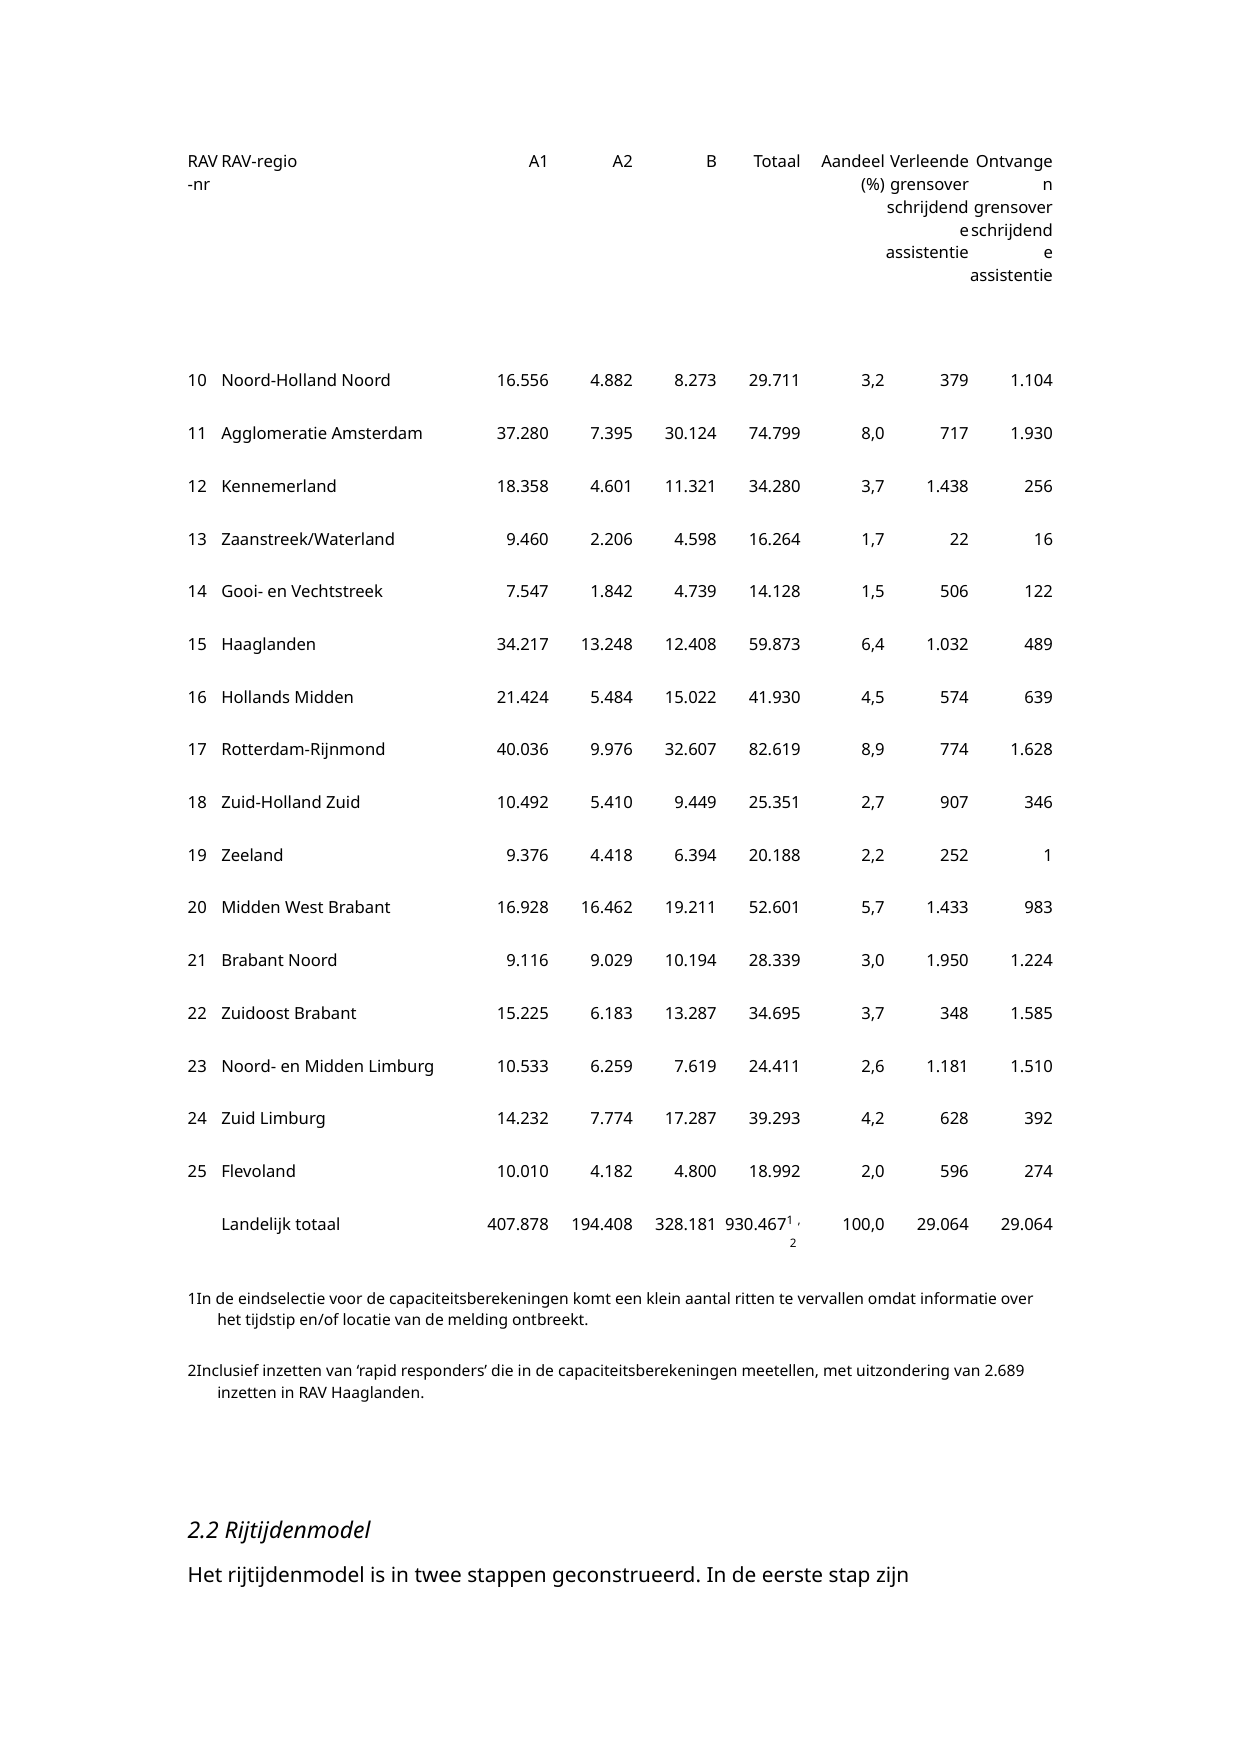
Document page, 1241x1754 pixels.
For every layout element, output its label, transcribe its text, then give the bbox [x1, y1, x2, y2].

table_cell 3,7 [801, 1001, 884, 1054]
table_cell 20 [188, 896, 221, 949]
table_cell 4.182 [549, 1160, 633, 1212]
table_cell 907 [885, 791, 968, 843]
table_cell 10 [188, 369, 221, 422]
table_cell 9.976 [549, 738, 633, 791]
table_cell 21 [188, 949, 221, 1001]
table_cell 37.280 [465, 422, 548, 474]
table_cell 5.410 [549, 791, 633, 843]
table_cell 1.842 [549, 580, 633, 632]
table_cell 25.351 [717, 791, 801, 843]
table_cell 774 [885, 738, 968, 791]
table_cell 1.032 [885, 633, 968, 685]
table_cell 9.449 [633, 791, 717, 843]
table_cell 194.408 [549, 1212, 633, 1288]
table_cell 1.585 [969, 1001, 1053, 1054]
table_cell Zuidoost Brabant [221, 1001, 464, 1054]
table_cell 41.930 [717, 685, 801, 738]
table_cell 8,0 [801, 422, 884, 474]
table_cell 24 [188, 1107, 221, 1159]
table_cell 7.395 [549, 422, 633, 474]
table_cell 6.183 [549, 1001, 633, 1054]
table_cell 1 [969, 843, 1053, 896]
table_cell 10.194 [633, 949, 717, 1001]
table_cell 2,7 [801, 791, 884, 843]
table_cell 379 [885, 369, 968, 422]
table_cell [221, 316, 464, 369]
table_cell 15 [188, 633, 221, 685]
table_cell 274 [969, 1160, 1053, 1212]
table_cell [717, 316, 801, 369]
table_cell Hollands Midden [221, 685, 464, 738]
table_cell 489 [969, 633, 1053, 685]
table_cell 18 [188, 791, 221, 843]
table_cell 19 [188, 843, 221, 896]
table_cell Landelijk totaal [221, 1212, 464, 1288]
table_cell 8.273 [633, 369, 717, 422]
table_cell 16 [188, 685, 221, 738]
table_cell Zuid-Holland Zuid [221, 791, 464, 843]
table_cell 1.930 [969, 422, 1053, 474]
table_cell 10.533 [465, 1054, 548, 1107]
table_header RAV-nr [188, 150, 221, 316]
table_cell 21.424 [465, 685, 548, 738]
table_cell 13 [188, 527, 221, 580]
table_cell Kennemerland [221, 474, 464, 527]
table_cell [549, 316, 633, 369]
table_cell 19.211 [633, 896, 717, 949]
table_cell Zuid Limburg [221, 1107, 464, 1159]
table_cell Midden West Brabant [221, 896, 464, 949]
table_cell 82.619 [717, 738, 801, 791]
table_cell 7.619 [633, 1054, 717, 1107]
table_cell 59.873 [717, 633, 801, 685]
table_cell 983 [969, 896, 1053, 949]
table_cell 32.607 [633, 738, 717, 791]
table_cell 3,2 [801, 369, 884, 422]
table_header Totaal [717, 150, 801, 316]
table_cell 2.206 [549, 527, 633, 580]
table_cell 2,2 [801, 843, 884, 896]
table_cell 596 [885, 1160, 968, 1212]
table_cell [801, 316, 884, 369]
table_cell Haaglanden [221, 633, 464, 685]
table_cell 29.064 [969, 1212, 1053, 1288]
table_cell Gooi- en Vechtstreek [221, 580, 464, 632]
table_cell 16.928 [465, 896, 548, 949]
table_cell 18.358 [465, 474, 548, 527]
table_cell 12 [188, 474, 221, 527]
table_cell 11 [188, 422, 221, 474]
table_cell 28.339 [717, 949, 801, 1001]
table_cell 17.287 [633, 1107, 717, 1159]
table_header Verleende grensoverschrijdende assistentie [885, 150, 968, 316]
table_cell 252 [885, 843, 968, 896]
table_cell 574 [885, 685, 968, 738]
table_cell [465, 316, 548, 369]
table_cell [969, 316, 1053, 369]
table_cell 122 [969, 580, 1053, 632]
table_cell 1.224 [969, 949, 1053, 1001]
table_cell 346 [969, 791, 1053, 843]
table_cell 14.128 [717, 580, 801, 632]
table_cell 22 [885, 527, 968, 580]
table_cell 930.4671 , 2 [717, 1212, 801, 1288]
table_cell 40.036 [465, 738, 548, 791]
table_header Ontvangen grensoverschrijdende assistentie [969, 150, 1053, 316]
table_cell 12.408 [633, 633, 717, 685]
table_cell 4.418 [549, 843, 633, 896]
table_cell 348 [885, 1001, 968, 1054]
table_cell 1,7 [801, 527, 884, 580]
table_cell 16.264 [717, 527, 801, 580]
table_cell 1In de eindselectie voor de capaciteitsberekeningen komt een klein aantal ritten te vervallen omdat informatie over het tijdstip en/of locatie van de melding ontbreekt. 2Inclusief inzetten van ‘rapid responders’ die in de capaciteitsberekeningen meetellen, met uitzondering van 2.689 inzetten in RAV Haaglanden. [188, 1288, 1053, 1433]
table_cell 506 [885, 580, 968, 632]
table_cell 39.293 [717, 1107, 801, 1159]
table_cell 1.181 [885, 1054, 968, 1107]
table_cell 30.124 [633, 422, 717, 474]
table_cell 9.116 [465, 949, 548, 1001]
table_cell 13.287 [633, 1001, 717, 1054]
table_cell 100,0 [801, 1212, 884, 1288]
table_cell 1.433 [885, 896, 968, 949]
table_cell 628 [885, 1107, 968, 1159]
table_cell Noord-Holland Noord [221, 369, 464, 422]
table_cell 16 [969, 527, 1053, 580]
table_cell [188, 1212, 221, 1288]
subtitle 2.2 Rijtijdenmodel [187, 1514, 1053, 1545]
table_cell 9.460 [465, 527, 548, 580]
table_cell Agglomeratie Amsterdam [221, 422, 464, 474]
table_cell 3,0 [801, 949, 884, 1001]
table_cell [188, 316, 221, 369]
table_cell 15.225 [465, 1001, 548, 1054]
table_cell 14 [188, 580, 221, 632]
table_cell 4,5 [801, 685, 884, 738]
table_cell 1.438 [885, 474, 968, 527]
table_cell 4,2 [801, 1107, 884, 1159]
table_header RAV-regio [221, 150, 464, 316]
table_cell 1,5 [801, 580, 884, 632]
table_cell Rotterdam-Rijnmond [221, 738, 464, 791]
table_cell Brabant Noord [221, 949, 464, 1001]
table_cell 1.510 [969, 1054, 1053, 1107]
table_cell 29.064 [885, 1212, 968, 1288]
table_cell 17 [188, 738, 221, 791]
table_cell 11.321 [633, 474, 717, 527]
table_cell 1.628 [969, 738, 1053, 791]
text Het rijtijdenmodel is in twee stappen geconstrueerd. In de eerste stap zijn [187, 1560, 1053, 1588]
table_cell 7.774 [549, 1107, 633, 1159]
table_header A1 [465, 150, 548, 316]
table_cell 74.799 [717, 422, 801, 474]
table_cell 639 [969, 685, 1053, 738]
table_cell 34.217 [465, 633, 548, 685]
table_cell [633, 316, 717, 369]
table_header B [633, 150, 717, 316]
table_cell 34.695 [717, 1001, 801, 1054]
table_cell 16.556 [465, 369, 548, 422]
table_cell 34.280 [717, 474, 801, 527]
table_cell 18.992 [717, 1160, 801, 1212]
table_cell 16.462 [549, 896, 633, 949]
table_cell 25 [188, 1160, 221, 1212]
table_cell 15.022 [633, 685, 717, 738]
table_cell 8,9 [801, 738, 884, 791]
table_cell 717 [885, 422, 968, 474]
table_cell 22 [188, 1001, 221, 1054]
table_cell Flevoland [221, 1160, 464, 1212]
table_cell 6.259 [549, 1054, 633, 1107]
table_cell 1.950 [885, 949, 968, 1001]
table_cell 23 [188, 1054, 221, 1107]
table_header Aandeel (%) [801, 150, 884, 316]
table_cell 328.181 [633, 1212, 717, 1288]
table_cell 7.547 [465, 580, 548, 632]
table_cell 10.010 [465, 1160, 548, 1212]
table_cell 20.188 [717, 843, 801, 896]
table_cell 3,7 [801, 474, 884, 527]
table_cell 4.598 [633, 527, 717, 580]
table_cell 10.492 [465, 791, 548, 843]
table_cell 392 [969, 1107, 1053, 1159]
table_cell Noord- en Midden Limburg [221, 1054, 464, 1107]
table_cell 24.411 [717, 1054, 801, 1107]
table_cell 5.484 [549, 685, 633, 738]
table_cell 2,0 [801, 1160, 884, 1212]
table_cell 14.232 [465, 1107, 548, 1159]
table_cell 1.104 [969, 369, 1053, 422]
table_cell 13.248 [549, 633, 633, 685]
table_cell 29.711 [717, 369, 801, 422]
table_cell 9.029 [549, 949, 633, 1001]
table_cell 407.878 [465, 1212, 548, 1288]
table_cell 9.376 [465, 843, 548, 896]
table_cell 4.601 [549, 474, 633, 527]
table_cell 4.800 [633, 1160, 717, 1212]
table_cell Zaanstreek/Waterland [221, 527, 464, 580]
table_cell 4.739 [633, 580, 717, 632]
table_cell 4.882 [549, 369, 633, 422]
table_cell [885, 316, 968, 369]
table_header A2 [549, 150, 633, 316]
table_cell Zeeland [221, 843, 464, 896]
table_cell 52.601 [717, 896, 801, 949]
table_cell 2,6 [801, 1054, 884, 1107]
table_cell 6,4 [801, 633, 884, 685]
table_cell 6.394 [633, 843, 717, 896]
table_cell 256 [969, 474, 1053, 527]
table_cell 5,7 [801, 896, 884, 949]
